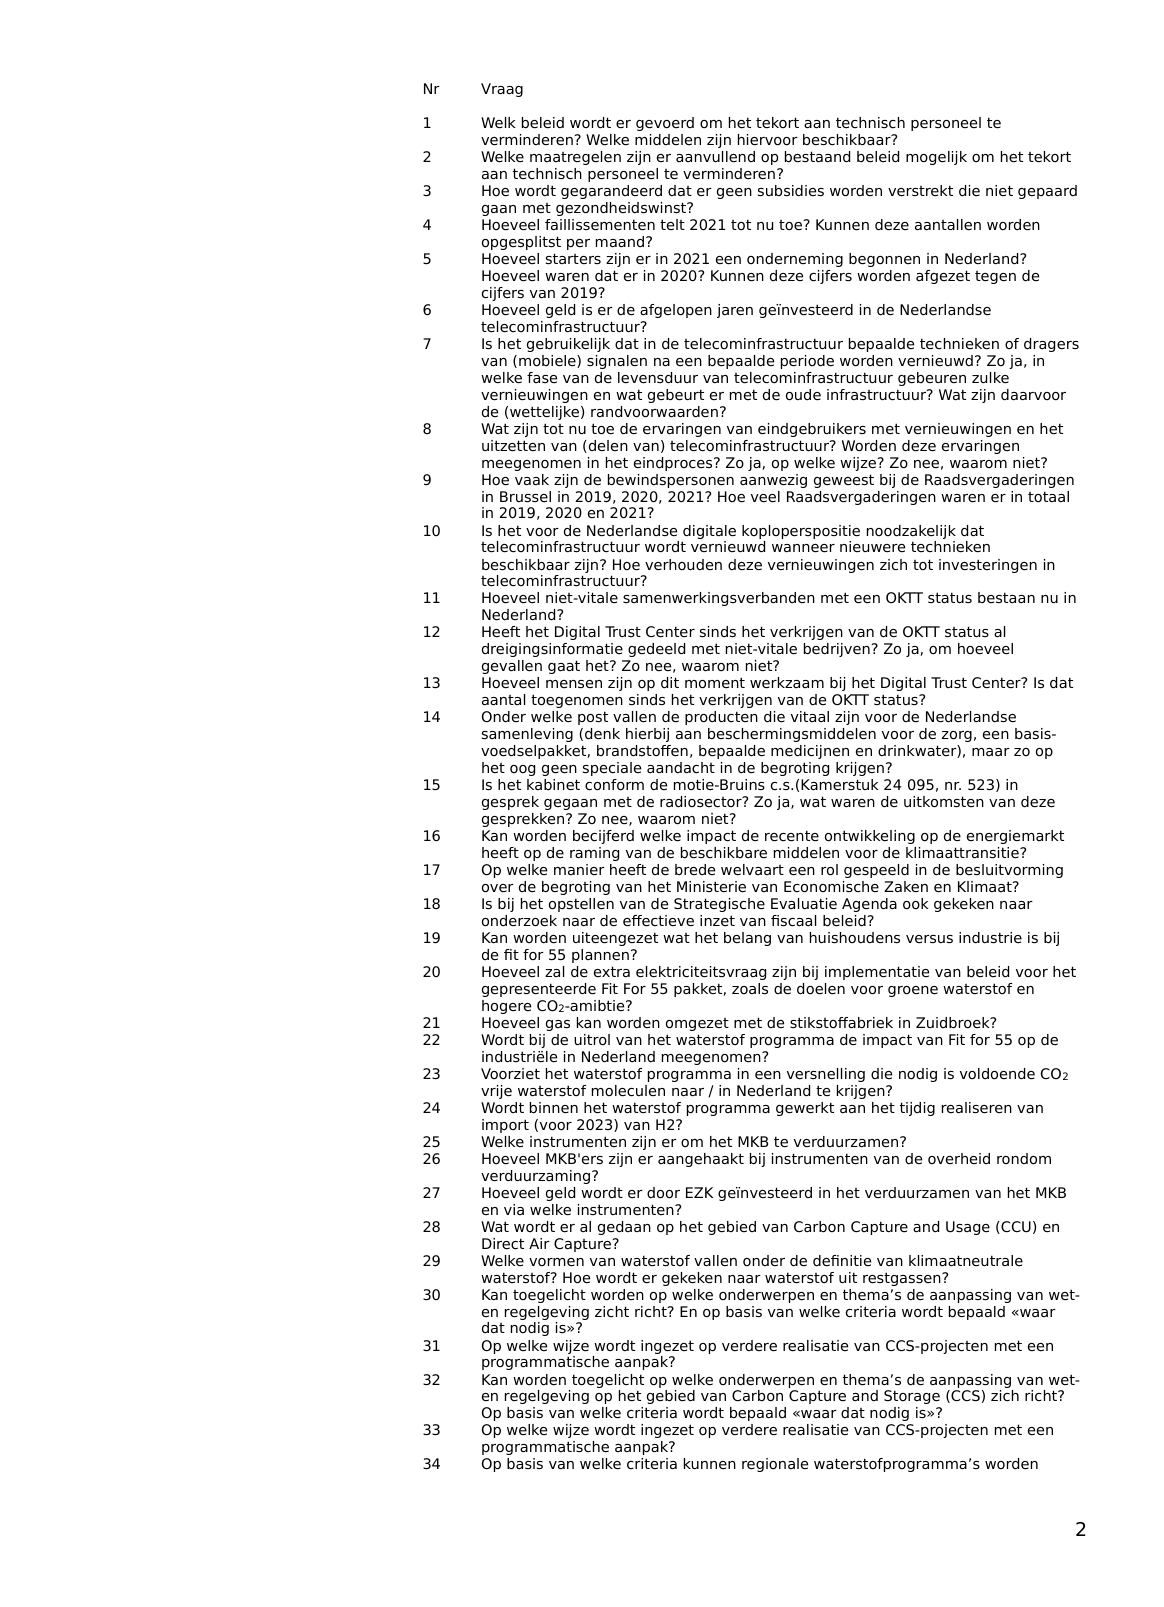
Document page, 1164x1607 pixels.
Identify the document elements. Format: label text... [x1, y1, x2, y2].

table_cell Hoe wordt gegarandeerd dat er geen subsidies worden verstrekt die niet gepaard gaan met gezondheidswinst? [475, 183, 1087, 217]
table_cell Is het voor de Nederlandse digitale koploperspositie noodzakelijk dat telecominfrastructuur wordt vernieuwd wanneer nieuwere technieken beschikbaar zijn? Hoe verhouden deze vernieuwingen zich tot investeringen in telecominfrastructuur? [475, 523, 1087, 590]
table_cell Hoeveel gas kan worden omgezet met de stikstoffabriek in Zuidbroek? [475, 1015, 1087, 1032]
table_cell 31 [422, 1338, 475, 1371]
table_cell Op welke manier heeft de brede welvaart een rol gespeeld in de besluitvorming over de begroting van het Ministerie van Economische Zaken en Klimaat? [475, 862, 1087, 896]
table_cell 21 [422, 1015, 475, 1032]
table_cell Welke instrumenten zijn er om het MKB te verduurzamen? [475, 1134, 1087, 1151]
table_cell Wat zijn tot nu toe de ervaringen van eindgebruikers met vernieuwingen en het uitzetten van (delen van) telecominfrastructuur? Worden deze ervaringen meegenomen in het eindproces? Zo ja, op welke wijze? Zo nee, waarom niet? [475, 421, 1087, 471]
table_cell Welk beleid wordt er gevoerd om het tekort aan technisch personeel te verminderen? Welke middelen zijn hiervoor beschikbaar? [475, 115, 1087, 149]
table_cell 16 [422, 828, 475, 862]
table_cell [422, 98, 475, 115]
table_cell 11 [422, 590, 475, 624]
table_cell 6 [422, 302, 475, 336]
table_cell 26 [422, 1151, 475, 1184]
table_cell 28 [422, 1219, 475, 1252]
table_cell Hoeveel starters zijn er in 2021 een onderneming begonnen in Nederland? Hoeveel waren dat er in 2020? Kunnen deze cijfers worden afgezet tegen de cijfers van 2019? [475, 251, 1087, 302]
table_cell 19 [422, 930, 475, 964]
table_cell Kan worden uiteengezet wat het belang van huishoudens versus industrie is bij de fit for 55 plannen? [475, 930, 1087, 964]
table_cell Welke maatregelen zijn er aanvullend op bestaand beleid mogelijk om het tekort aan technisch personeel te verminderen? [475, 149, 1087, 183]
table_cell 33 [422, 1422, 475, 1456]
table_cell Hoeveel zal de extra elektriciteitsvraag zijn bij implementatie van beleid voor het gepresenteerde Fit For 55 pakket, zoals de doelen voor groene waterstof en hogere CO2-amibtie? [475, 964, 1087, 1015]
table_cell 24 [422, 1100, 475, 1134]
table_cell Op basis van welke criteria kunnen regionale waterstofprogramma’s worden [475, 1456, 1087, 1473]
table_cell 10 [422, 523, 475, 590]
table_cell Wat wordt er al gedaan op het gebied van Carbon Capture and Usage (CCU) en Direct Air Capture? [475, 1219, 1087, 1252]
table_cell Onder welke post vallen de producten die vitaal zijn voor de Nederlandse samenleving (denk hierbij aan beschermingsmiddelen voor de zorg, een basis-voedselpakket, brandstoffen, bepaalde medicijnen en drinkwater), maar zo op het oog geen speciale aandacht in de begroting krijgen? [475, 709, 1087, 777]
table_cell 17 [422, 862, 475, 896]
table_cell [475, 98, 1087, 115]
table_cell 22 [422, 1032, 475, 1066]
table_cell 1 [422, 115, 475, 149]
table_cell Wordt binnen het waterstof programma gewerkt aan het tijdig realiseren van import (voor 2023) van H2? [475, 1100, 1087, 1134]
table_cell Hoeveel mensen zijn op dit moment werkzaam bij het Digital Trust Center? Is dat aantal toegenomen sinds het verkrijgen van de OKTT status? [475, 675, 1087, 709]
table_cell Hoeveel faillissementen telt 2021 tot nu toe? Kunnen deze aantallen worden opgesplitst per maand? [475, 217, 1087, 251]
table_cell Op welke wijze wordt ingezet op verdere realisatie van CCS-projecten met een programmatische aanpak? [475, 1422, 1087, 1456]
table_cell Hoeveel MKB'ers zijn er aangehaakt bij instrumenten van de overheid rondom verduurzaming? [475, 1151, 1087, 1184]
table_cell 34 [422, 1456, 475, 1473]
table_cell Voorziet het waterstof programma in een versnelling die nodig is voldoende CO2 vrije waterstof moleculen naar / in Nederland te krijgen? [475, 1066, 1087, 1100]
table_header Vraag [475, 81, 1087, 98]
table_cell 5 [422, 251, 475, 302]
table_cell 27 [422, 1185, 475, 1218]
table_cell Welke vormen van waterstof vallen onder de definitie van klimaatneutrale waterstof? Hoe wordt er gekeken naar waterstof uit restgassen? [475, 1253, 1087, 1286]
table_cell Hoe vaak zijn de bewindspersonen aanwezig geweest bij de Raadsvergaderingen in Brussel in 2019, 2020, 2021? Hoe veel Raadsvergaderingen waren er in totaal in 2019, 2020 en 2021? [475, 471, 1087, 522]
table_cell Heeft het Digital Trust Center sinds het verkrijgen van de OKTT status al dreigingsinformatie gedeeld met niet-vitale bedrijven? Zo ja, om hoeveel gevallen gaat het? Zo nee, waarom niet? [475, 624, 1087, 675]
table_cell 20 [422, 964, 475, 1015]
table_cell Is het gebruikelijk dat in de telecominfrastructuur bepaalde technieken of dragers van (mobiele) signalen na een bepaalde periode worden vernieuwd? Zo ja, in welke fase van de levensduur van telecominfrastructuur gebeuren zulke vernieuwingen en wat gebeurt er met de oude infrastructuur? Wat zijn daarvoor de (wettelijke) randvoorwaarden? [475, 336, 1087, 421]
table_cell Hoeveel geld wordt er door EZK geïnvesteerd in het verduurzamen van het MKB en via welke instrumenten? [475, 1185, 1087, 1218]
table_cell 12 [422, 624, 475, 675]
table_cell 7 [422, 336, 475, 421]
table_cell 29 [422, 1253, 475, 1286]
table_cell 9 [422, 471, 475, 522]
table_cell 3 [422, 183, 475, 217]
table_cell 14 [422, 709, 475, 777]
table_cell Is bij het opstellen van de Strategische Evaluatie Agenda ook gekeken naar onderzoek naar de effectieve inzet van fiscaal beleid? [475, 896, 1087, 930]
table_cell 32 [422, 1371, 475, 1422]
table_cell 18 [422, 896, 475, 930]
table_header Nr [422, 81, 475, 98]
table_cell Wordt bij de uitrol van het waterstof programma de impact van Fit for 55 op de industriële in Nederland meegenomen? [475, 1032, 1087, 1066]
table_cell Hoeveel niet-vitale samenwerkingsverbanden met een OKTT status bestaan nu in Nederland? [475, 590, 1087, 624]
table_cell Kan worden becijferd welke impact de recente ontwikkeling op de energiemarkt heeft op de raming van de beschikbare middelen voor de klimaattransitie? [475, 828, 1087, 862]
table_cell Op welke wijze wordt ingezet op verdere realisatie van CCS-projecten met een programmatische aanpak? [475, 1338, 1087, 1371]
table_cell 30 [422, 1286, 475, 1337]
table_cell 4 [422, 217, 475, 251]
table_cell 2 [422, 149, 475, 183]
table_cell 25 [422, 1134, 475, 1151]
table_cell Hoeveel geld is er de afgelopen jaren geïnvesteerd in de Nederlandse telecominfrastructuur? [475, 302, 1087, 336]
table_cell Kan toegelicht worden op welke onderwerpen en thema’s de aanpassing van wet- en regelgeving zicht richt? En op basis van welke criteria wordt bepaald «waar dat nodig is»? [475, 1286, 1087, 1337]
table_cell 13 [422, 675, 475, 709]
table_cell 15 [422, 777, 475, 828]
table_cell 23 [422, 1066, 475, 1100]
table_cell 8 [422, 421, 475, 471]
table_cell Is het kabinet conform de motie-Bruins c.s.(Kamerstuk 24 095, nr. 523) in gesprek gegaan met de radiosector? Zo ja, wat waren de uitkomsten van deze gesprekken? Zo nee, waarom niet? [475, 777, 1087, 828]
table_cell Kan worden toegelicht op welke onderwerpen en thema’s de aanpassing van wet- en regelgeving op het gebied van Carbon Capture and Storage (CCS) zich richt? Op basis van welke criteria wordt bepaald «waar dat nodig is»? [475, 1371, 1087, 1422]
